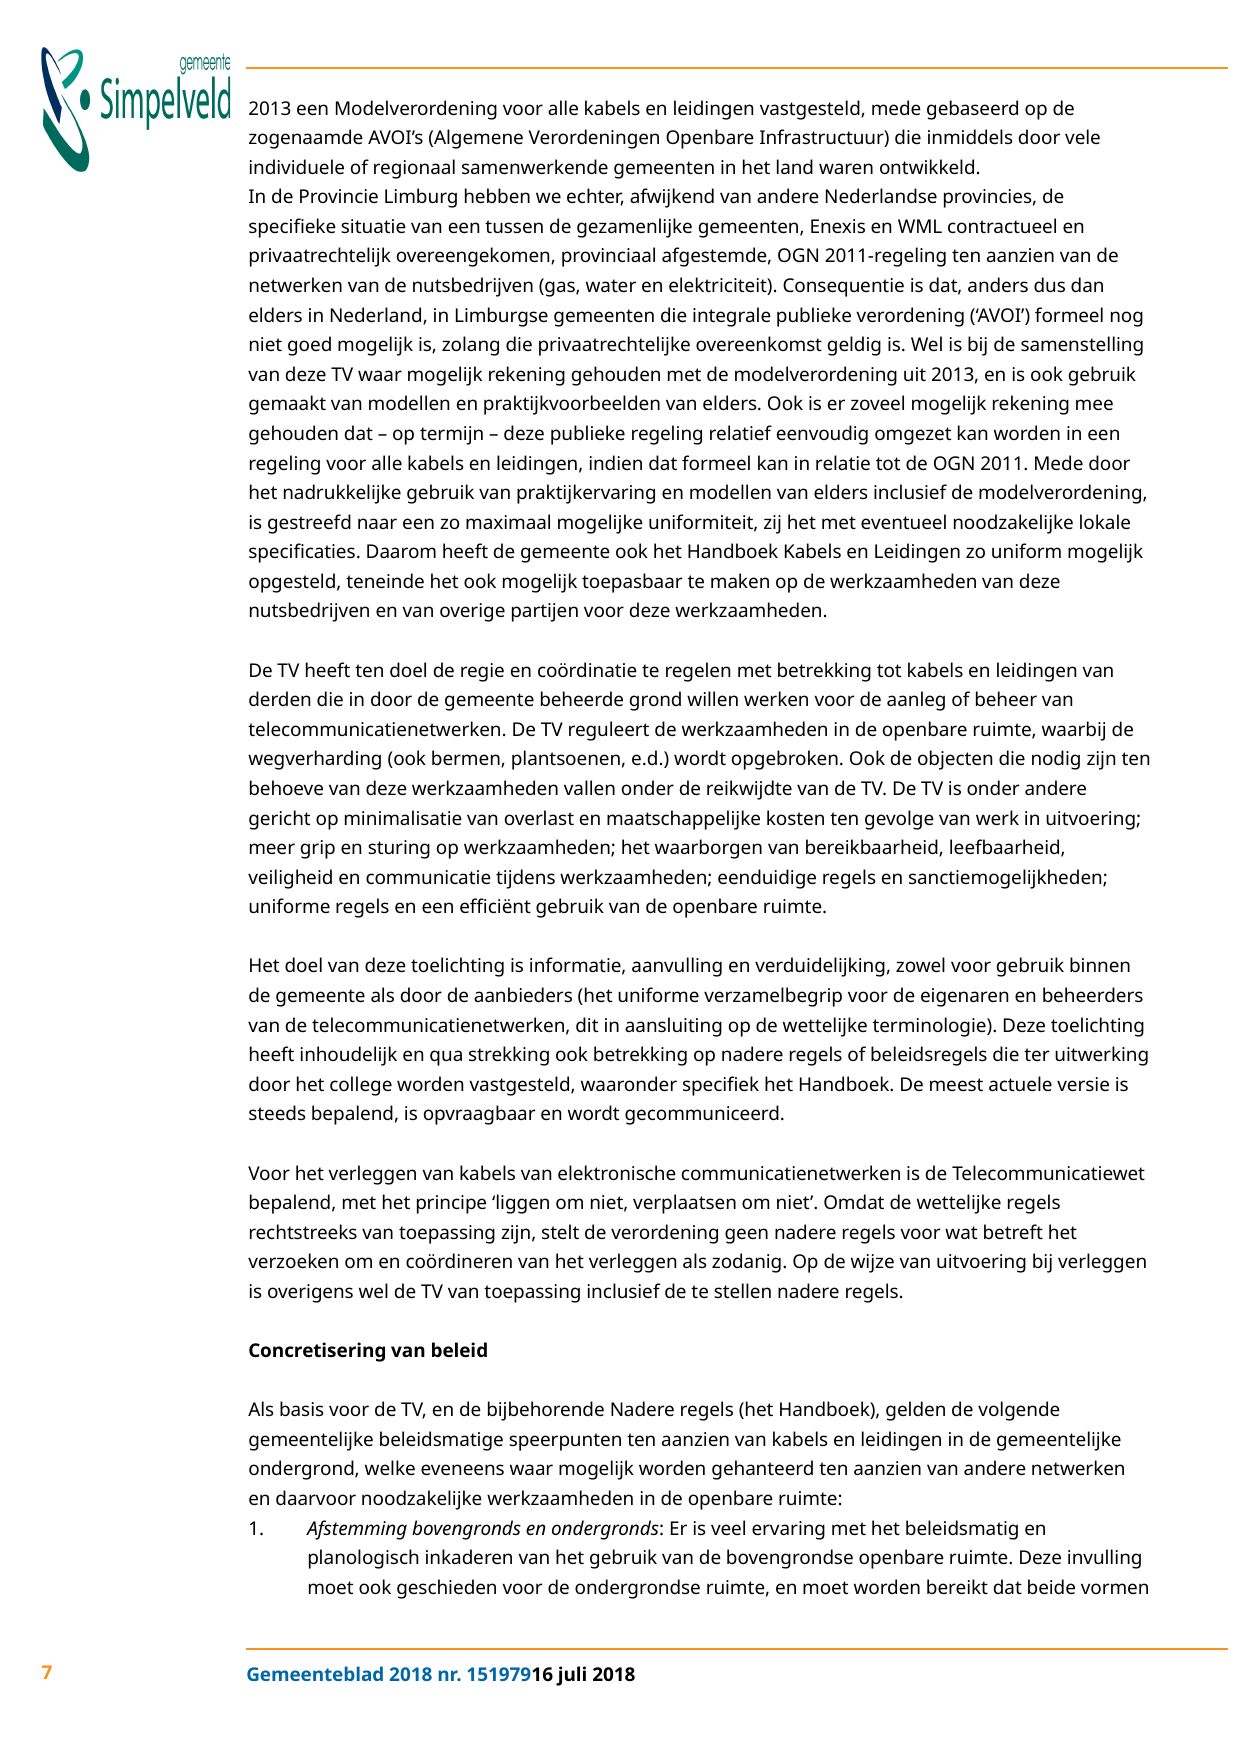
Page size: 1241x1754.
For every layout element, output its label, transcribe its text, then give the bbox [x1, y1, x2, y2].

text Concretisering van beleid [248, 1337, 1152, 1363]
text Voor het verleggen van kabels van elektronische communicatienetwerken is de Telecommunicatiewet bepalend, met het principe ‘liggen om niet, verplaatsen om niet’. Omdat de wettelijke regels rechtstreeks van toepassing zijn, stelt de verordening geen nadere regels voor wat betreft het verzoeken om en coördineren van het verleggen als zodanig. Op de wijze van uitvoering bij verleggen is overigens wel de TV van toepassing inclusief de te stellen nadere regels. [248, 1160, 1152, 1304]
text De TV heeft ten doel de regie en coördinatie te regelen met betrekking tot kabels en leidingen van derden die in door de gemeente beheerde grond willen werken voor de aanleg of beheer van telecommunicatienetwerken. De TV reguleert de werkzaamheden in de openbare ruimte, waarbij de wegverharding (ook bermen, plantsoenen, e.d.) wordt opgebroken. Ook de objecten die nodig zijn ten behoeve van deze werkzaamheden vallen onder de reikwijdte van de TV. De TV is onder andere gericht op minimalisatie van overlast en maatschappelijke kosten ten gevolge van werk in uitvoering; meer grip en sturing op werkzaamheden; het waarborgen van bereikbaarheid, leefbaarheid, veiligheid en communicatie tijdens werkzaamheden; eenduidige regels en sanctiemogelijkheden; uniforme regels en een efficiënt gebruik van de openbare ruimte. [248, 657, 1152, 919]
text In de Provincie Limburg hebben we echter, afwijkend van andere Nederlandse provincies, de specifieke situatie van een tussen de gezamenlijke gemeenten, Enexis en WML contractueel en privaatrechtelijk overeengekomen, provinciaal afgestemde, OGN 2011-regeling ten aanzien van de netwerken van de nutsbedrijven (gas, water en elektriciteit). Consequentie is dat, anders dus dan elders in Nederland, in Limburgse gemeenten die integrale publieke verordening (‘AVOI’) formeel nog niet goed mogelijk is, zolang die privaatrechtelijke overeenkomst geldig is. Wel is bij de samenstelling van deze TV waar mogelijk rekening gehouden met de modelverordening uit 2013, en is ook gebruik gemaakt van modellen en praktijkvoorbeelden van elders. Ook is er zoveel mogelijk rekening mee gehouden dat – op termijn – deze publieke regeling relatief eenvoudig omgezet kan worden in een regeling voor alle kabels en leidingen, indien dat formeel kan in relatie tot de OGN 2011. Mede door het nadrukkelijke gebruik van praktijkervaring en modellen van elders inclusief de modelverordening, is gestreefd naar een zo maximaal mogelijke uniformiteit, zij het met eventueel noodzakelijke lokale specificaties. Daarom heeft de gemeente ook het Handboek Kabels en Leidingen zo uniform mogelijk opgesteld, teneinde het ook mogelijk toepasbaar te maken op de werkzaamheden van deze nutsbedrijven en van overige partijen voor deze werkzaamheden. [248, 183, 1152, 623]
text Het doel van deze toelichting is informatie, aanvulling en verduidelijking, zowel voor gebruik binnen de gemeente als door de aanbieders (het uniforme verzamelbegrip voor de eigenaren en beheerders van de telecommunicatienetwerken, dit in aansluiting op de wettelijke terminologie). Deze toelichting heeft inhoudelijk en qua strekking ook betrekking op nadere regels of beleidsregels die ter uitwerking door het college worden vastgesteld, waaronder specifiek het Handboek. De meest actuele versie is steeds bepalend, is opvraagbaar en wordt gecommuniceerd. [248, 953, 1152, 1126]
text Als basis voor de TV, en de bijbehorende Nadere regels (het Handboek), gelden de volgende gemeentelijke beleidsmatige speerpunten ten aanzien van kabels en leidingen in de gemeentelijke ondergrond, welke eveneens waar mogelijk worden gehanteerd ten aanzien van andere netwerken en daarvoor noodzakelijke werkzaamheden in de openbare ruimte: [248, 1396, 1152, 1511]
picture [41, 47, 231, 172]
list Afstemming bovengronds en ondergronds: Er is veel ervaring met het beleidsmatig en planologisch inkaderen van het gebruik van de bovengrondse openbare ruimte. Deze invulling moet ook geschieden voor de ondergrondse ruimte, en moet worden bereikt dat beide vormen [248, 1515, 1152, 1600]
text 2013 een Modelverordening voor alle kabels en leidingen vastgesteld, mede gebaseerd op de zogenaamde AVOI’s (Algemene Verordeningen Openbare Infrastructuur) die inmiddels door vele individuele of regionaal samenwerkende gemeenten in het land waren ontwikkeld. [248, 95, 1152, 180]
